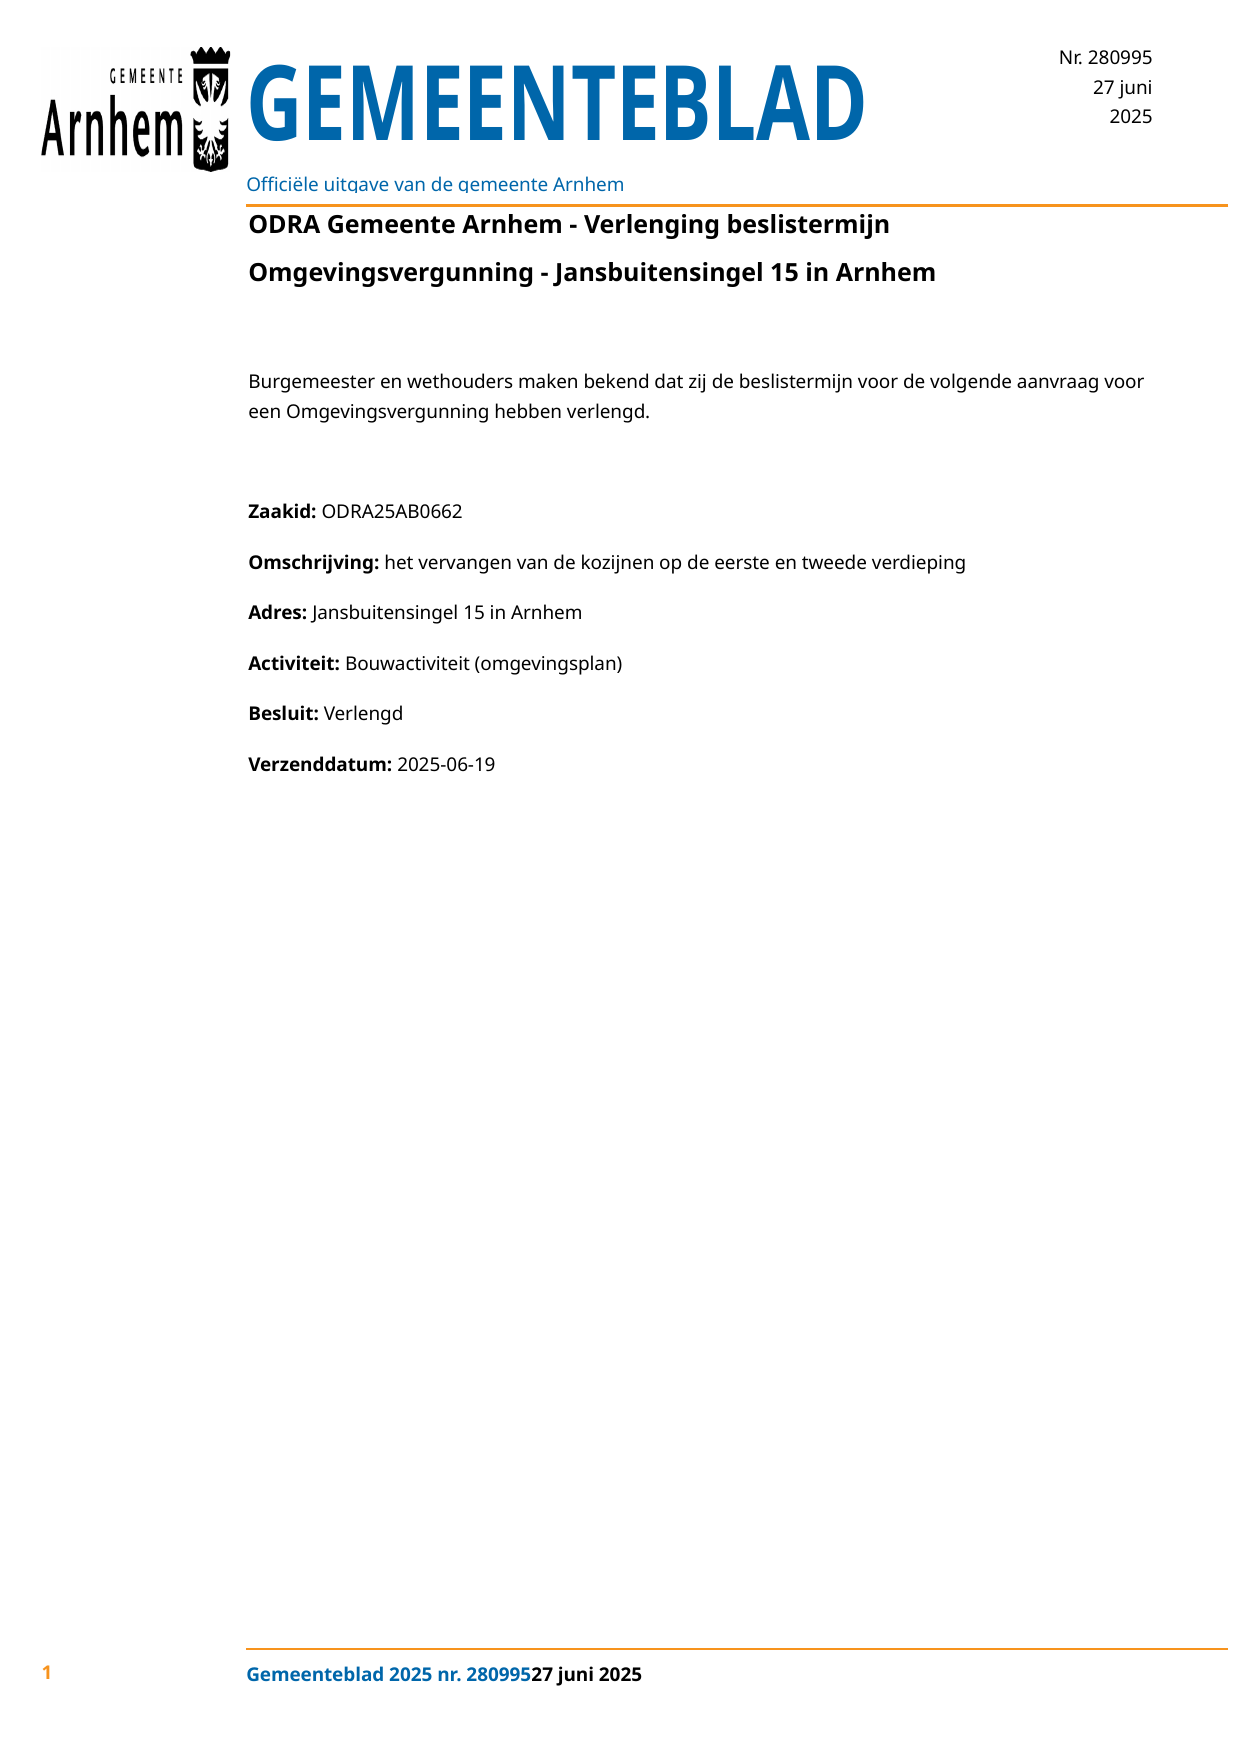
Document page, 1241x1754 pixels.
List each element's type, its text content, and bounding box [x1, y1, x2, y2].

text Adres: Jansbuitensingel 15 in Arnhem [248, 599, 1152, 625]
text Activiteit: Bouwactiviteit (omgevingsplan) [248, 650, 1152, 676]
text ODRA Gemeente Arnhem - Verlenging beslistermijn Omgevingsvergunning - Jansbuitensingel 15 in Arnhem [248, 207, 1152, 288]
text Omschrijving: het vervangen van de kozijnen op de eerste en tweede verdieping [248, 549, 1152, 575]
picture [41, 47, 231, 172]
text Zaakid: ODRA25AB0662 [248, 499, 1152, 524]
text Burgemeester en wethouders maken bekend dat zij de beslistermijn voor de volgende aanvraag voor een Omgevingsvergunning hebben verlengd. [248, 368, 1152, 424]
text Verzenddatum: 2025-06-19 [248, 751, 1152, 777]
text Besluit: Verlengd [248, 700, 1152, 726]
